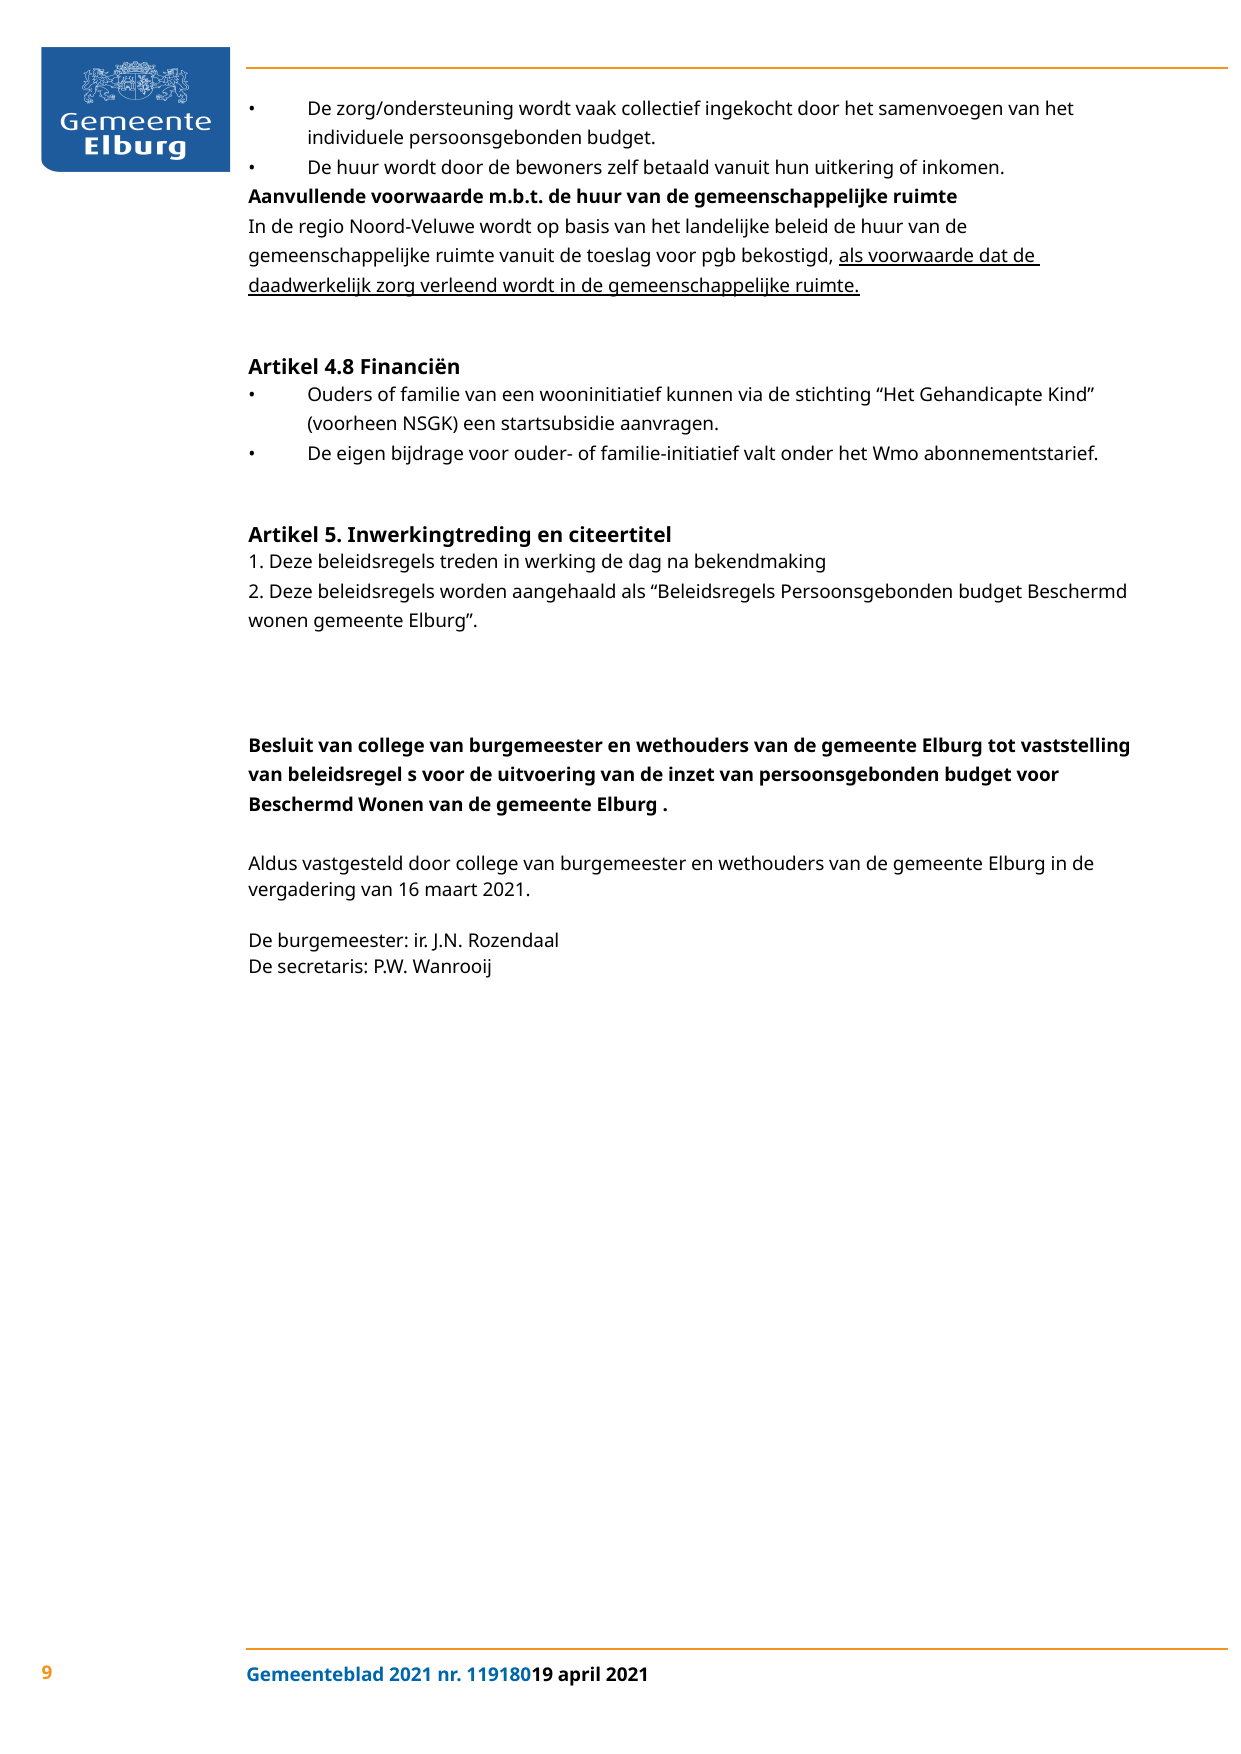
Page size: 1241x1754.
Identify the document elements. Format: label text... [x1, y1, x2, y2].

list De eigen bijdrage voor ouder- of familie-initiatief valt onder het Wmo abonnementstarief. [248, 440, 1152, 466]
text Artikel 5. Inwerkingtreding en citeertitel [248, 520, 1152, 548]
text In de regio Noord-Veluwe wordt op basis van het landelijke beleid de huur van de gemeenschappelijke ruimte vanuit de toeslag voor pgb bekostigd, als voorwaarde dat de daadwerkelijk zorg verleend wordt in de gemeenschappelijke ruimte. [248, 213, 1152, 298]
text De burgemeester: ir. J.N. Rozendaal [248, 927, 1152, 953]
text Artikel 4.8 Financiën [248, 352, 1152, 381]
list De huur wordt door de bewoners zelf betaald vanuit hun uitkering of inkomen. [248, 154, 1152, 180]
text De secretaris: P.W. Wanrooij [248, 953, 1152, 979]
picture [41, 47, 231, 172]
text 2. Deze beleidsregels worden aangehaald als “Beleidsregels Persoonsgebonden budget Beschermd wonen gemeente Elburg”. [248, 578, 1152, 633]
list De zorg/ondersteuning wordt vaak collectief ingekocht door het samenvoegen van het individuele persoonsgebonden budget. [248, 95, 1152, 150]
text 1. Deze beleidsregels treden in werking de dag na bekendmaking [248, 548, 1152, 574]
text Aldus vastgesteld door college van burgemeester en wethouders van de gemeente Elburg in de vergadering van 16 maart 2021. [248, 850, 1152, 902]
text Aanvullende voorwaarde m.b.t. de huur van de gemeenschappelijke ruimte [248, 183, 1152, 209]
list Ouders of familie van een wooninitiatief kunnen via de stichting “Het Gehandicapte Kind” (voorheen NSGK) een startsubsidie aanvragen. [248, 381, 1152, 436]
text Besluit van college van burgemeester en wethouders van de gemeente Elburg tot vaststelling van beleidsregel s voor de uitvoering van de inzet van persoonsgebonden budget voor Beschermd Wonen van de gemeente Elburg . [248, 732, 1152, 817]
